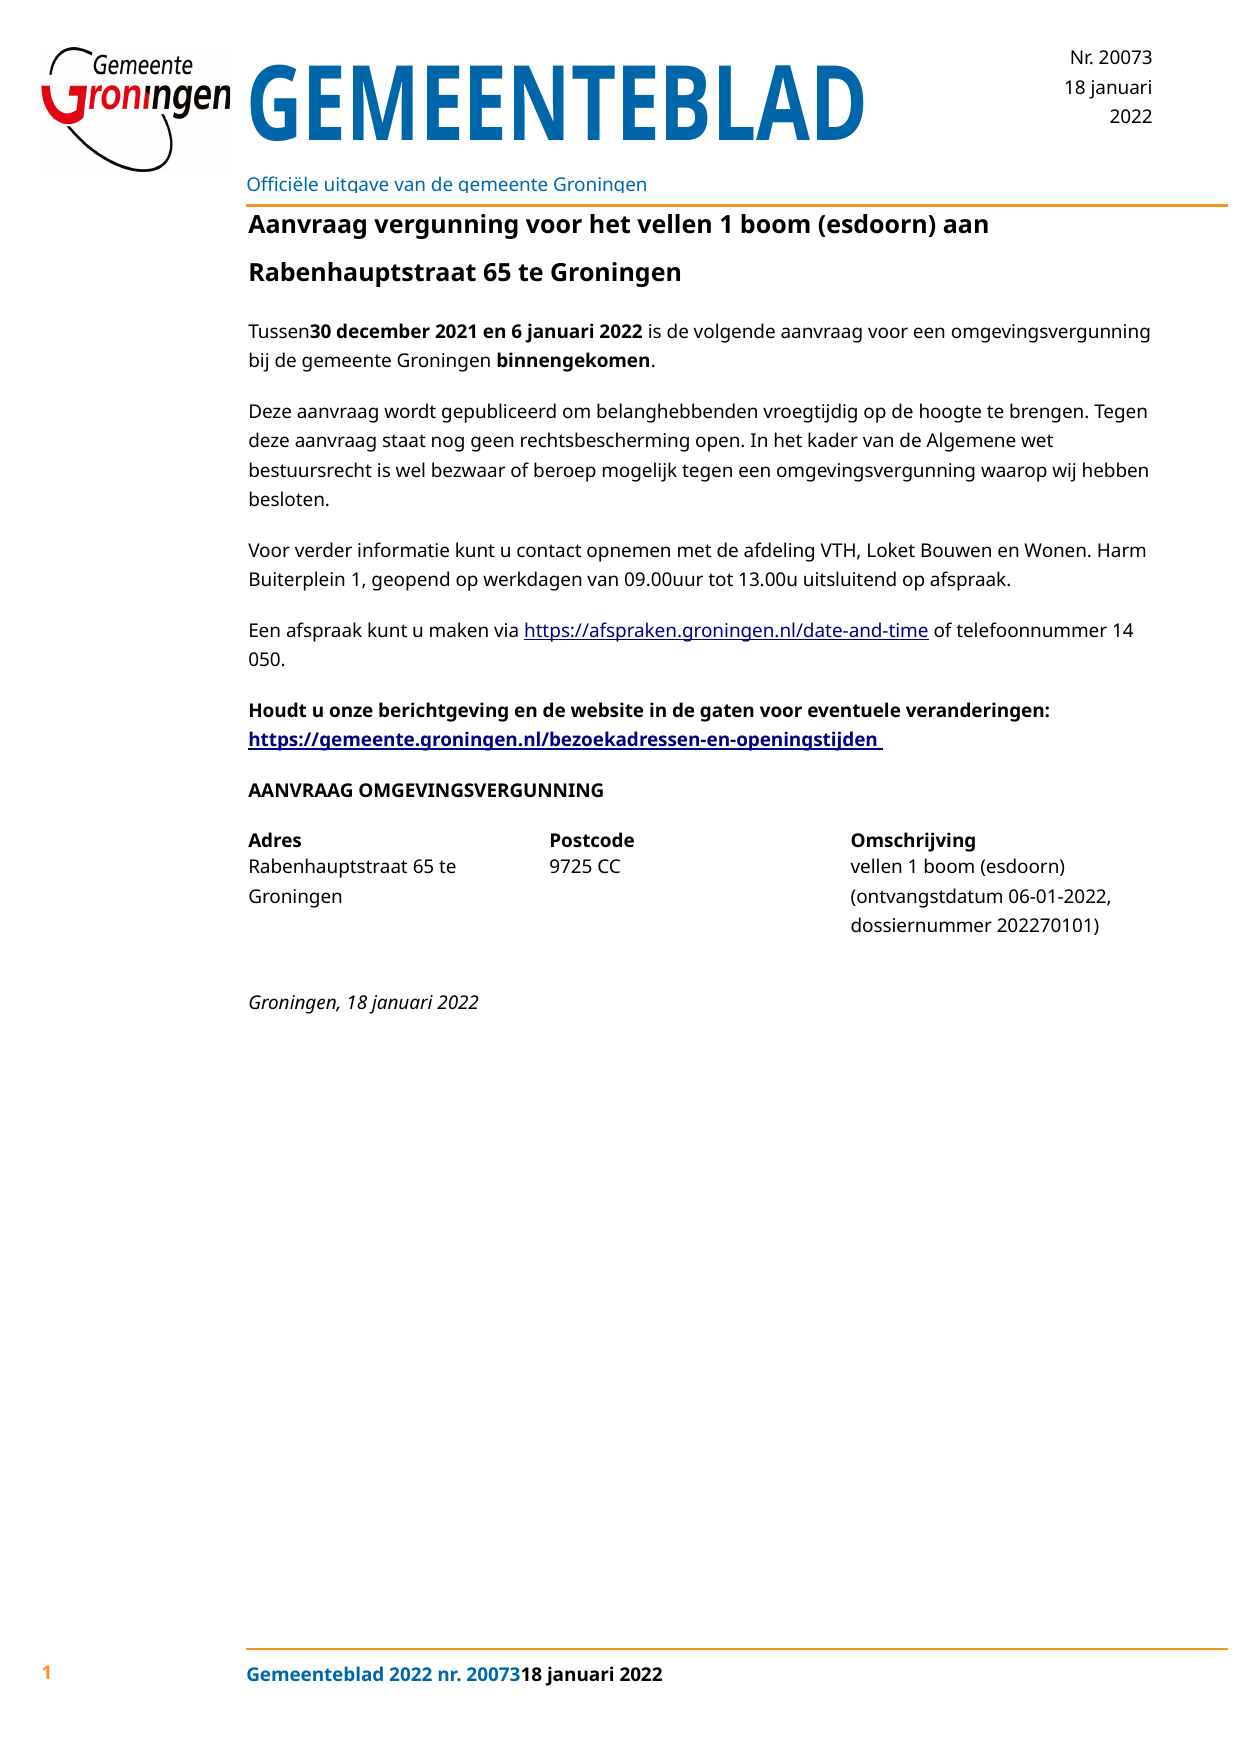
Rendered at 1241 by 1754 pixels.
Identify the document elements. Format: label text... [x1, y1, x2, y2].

table_header Adres [248, 828, 549, 853]
text Voor verder informatie kunt u contact opnemen met de afdeling VTH, Loket Bouwen en Wonen. Harm Buiterplein 1, geopend op werkdagen van 09.00uur tot 13.00u uitsluitend op afspraak. [248, 537, 1152, 592]
table_cell Rabenhauptstraat 65 te Groningen [248, 853, 549, 938]
text AANVRAAG OMGEVINGSVERGUNNING [248, 777, 1152, 803]
text Aanvraag vergunning voor het vellen 1 boom (esdoorn) aan Rabenhauptstraat 65 te Groningen [248, 207, 1152, 288]
text Houdt u onze berichtgeving en de website in de gaten voor eventuele veranderingen: https://gemeente.groningen.nl/bezoekadressen-en-openingstijden [248, 697, 1152, 752]
text Groningen, 18 januari 2022 [248, 989, 1152, 1015]
text Tussen30 december 2021 en 6 januari 2022 is de volgende aanvraag voor een omgevingsvergunning bij de gemeente Groningen binnengekomen. [248, 318, 1152, 373]
text Deze aanvraag wordt gepubliceerd om belanghebbenden vroegtijdig op de hoogte te brengen. Tegen deze aanvraag staat nog geen rechtsbescherming open. In het kader van de Algemene wet bestuursrecht is wel bezwaar of beroep mogelijk tegen een omgevingsvergunning waarop wij hebben besloten. [248, 398, 1152, 512]
table_cell vellen 1 boom (esdoorn) (ontvangstdatum 06-01-2022, dossiernummer 202270101) [850, 853, 1152, 938]
text Een afspraak kunt u maken via https://afspraken.groningen.nl/date-and-time of telefoonnummer 14 050. [248, 617, 1152, 672]
table_cell 9725 CC [549, 853, 850, 938]
table_header Postcode [549, 828, 850, 853]
table_header Omschrijving [850, 828, 1152, 853]
picture [41, 47, 231, 172]
